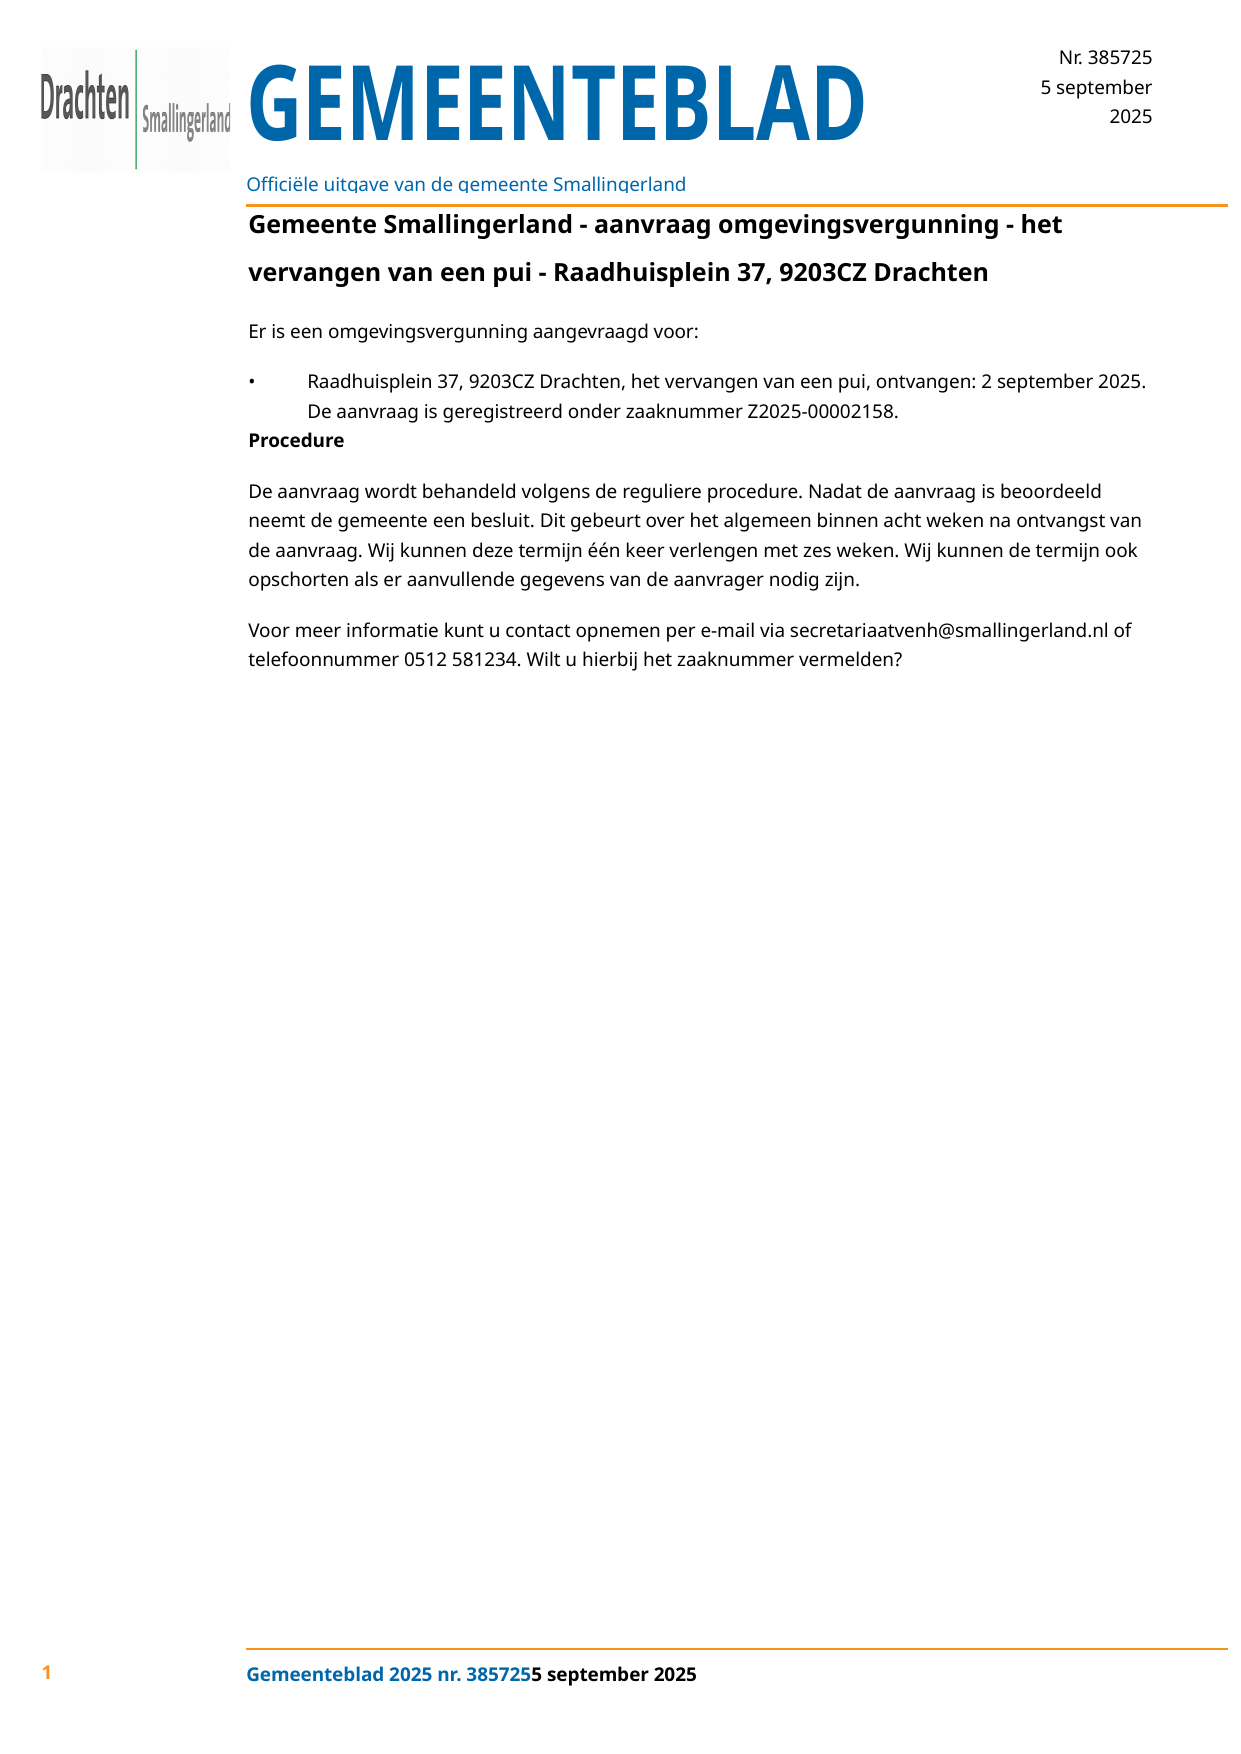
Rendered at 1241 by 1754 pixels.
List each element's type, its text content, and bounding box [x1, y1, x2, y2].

list Raadhuisplein 37, 9203CZ Drachten, het vervangen van een pui, ontvangen: 2 september 2025. De aanvraag is geregistreerd onder zaaknummer Z2025-00002158. [248, 368, 1152, 424]
text Procedure [248, 427, 1152, 453]
picture [41, 47, 231, 172]
text Gemeente Smallingerland - aanvraag omgevingsvergunning - het vervangen van een pui - Raadhuisplein 37, 9203CZ Drachten [248, 207, 1152, 288]
text De aanvraag wordt behandeld volgens de reguliere procedure. Nadat de aanvraag is beoordeeld neemt de gemeente een besluit. Dit gebeurt over het algemeen binnen acht weken na ontvangst van de aanvraag. Wij kunnen deze termijn één keer verlengen met zes weken. Wij kunnen de termijn ook opschorten als er aanvullende gegevens van de aanvrager nodig zijn. [248, 478, 1152, 592]
text Voor meer informatie kunt u contact opnemen per e-mail via secretariaatvenh@smallingerland.nl of telefoonnummer 0512 581234. Wilt u hierbij het zaaknummer vermelden? [248, 617, 1152, 672]
text Er is een omgevingsvergunning aangevraagd voor: [248, 318, 1152, 344]
